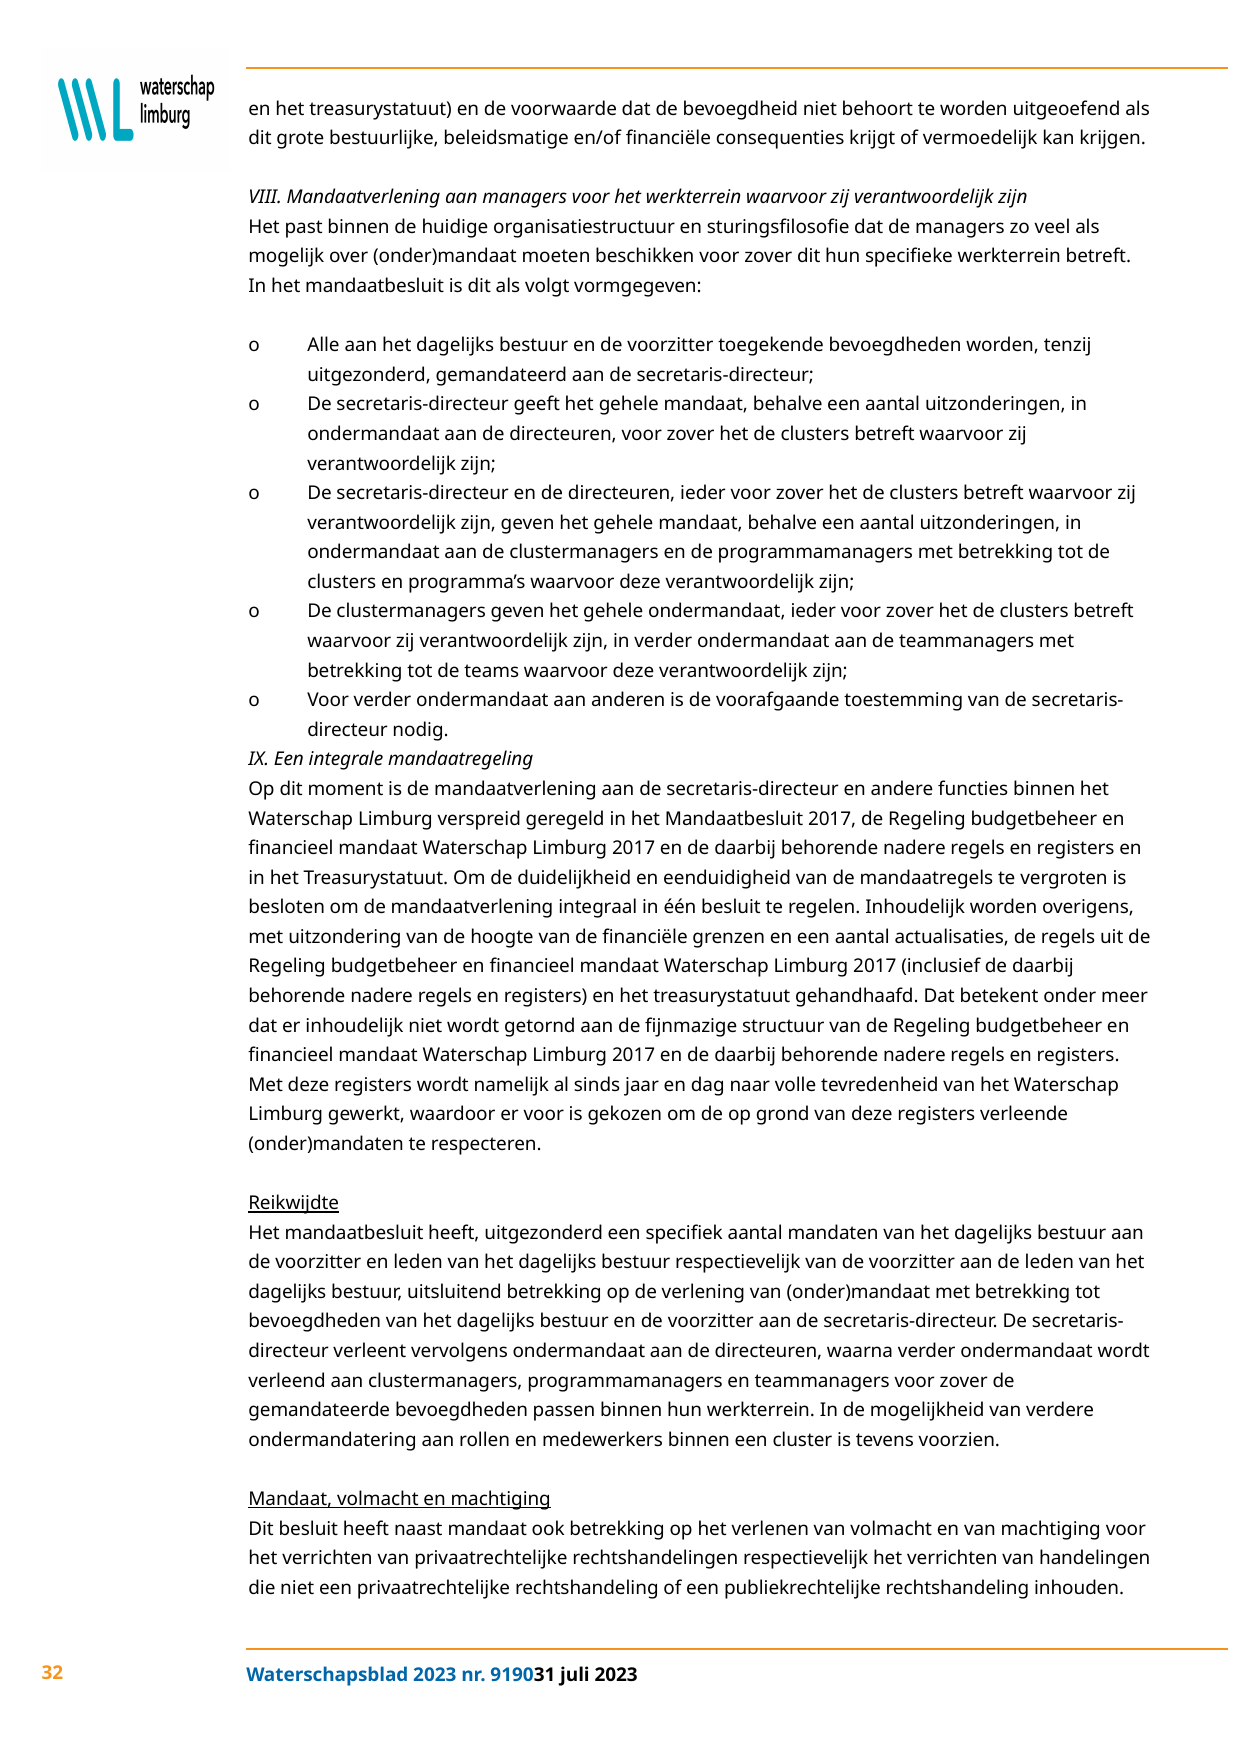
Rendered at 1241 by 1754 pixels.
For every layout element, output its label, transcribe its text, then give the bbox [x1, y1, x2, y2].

list Alle aan het dagelijks bestuur en de voorzitter toegekende bevoegdheden worden, tenzij uitgezonderd, gemandateerd aan de secretaris-directeur; [248, 331, 1152, 387]
list De secretaris-directeur en de directeuren, ieder voor zover het de clusters betreft waarvoor zij verantwoordelijk zijn, geven het gehele mandaat, behalve een aantal uitzonderingen, in ondermandaat aan de clustermanagers en de programmamanagers met betrekking tot de clusters en programma’s waarvoor deze verantwoordelijk zijn; [248, 479, 1152, 594]
text en het treasurystatuut) en de voorwaarde dat de bevoegdheid niet behoort te worden uitgeoefend als dit grote bestuurlijke, beleidsmatige en/of financiële consequenties krijgt of vermoedelijk kan krijgen. [248, 95, 1152, 150]
text Het mandaatbesluit heeft, uitgezonderd een specifiek aantal mandaten van het dagelijks bestuur aan de voorzitter en leden van het dagelijks bestuur respectievelijk van de voorzitter aan de leden van het dagelijks bestuur, uitsluitend betrekking op de verlening van (onder)mandaat met betrekking tot bevoegdheden van het dagelijks bestuur en de voorzitter aan de secretaris-directeur. De secretaris-directeur verleent vervolgens ondermandaat aan de directeuren, waarna verder ondermandaat wordt verleend aan clustermanagers, programmamanagers en teammanagers voor zover de gemandateerde bevoegdheden passen binnen hun werkterrein. In de mogelijkheid van verdere ondermandatering aan rollen en medewerkers binnen een cluster is tevens voorzien. [248, 1219, 1152, 1452]
text IX. Een integrale mandaatregeling [248, 746, 1152, 771]
list De secretaris-directeur geeft het gehele mandaat, behalve een aantal uitzonderingen, in ondermandaat aan de directeuren, voor zover het de clusters betreft waarvoor zij verantwoordelijk zijn; [248, 391, 1152, 476]
list Voor verder ondermandaat aan anderen is de voorafgaande toestemming van de secretaris-directeur nodig. [248, 686, 1152, 742]
text VIII. Mandaatverlening aan managers voor het werkterrein waarvoor zij verantwoordelijk zijn [248, 183, 1152, 209]
text Het past binnen de huidige organisatiestructuur en sturingsfilosofie dat de managers zo veel als mogelijk over (onder)mandaat moeten beschikken voor zover dit hun specifieke werkterrein betreft. In het mandaatbesluit is dit als volgt vormgegeven: [248, 213, 1152, 298]
text Reikwijdte [248, 1189, 1152, 1215]
picture [41, 47, 231, 172]
list De clustermanagers geven het gehele ondermandaat, ieder voor zover het de clusters betreft waarvoor zij verantwoordelijk zijn, in verder ondermandaat aan de teammanagers met betrekking tot de teams waarvoor deze verantwoordelijk zijn; [248, 598, 1152, 683]
text Mandaat, volmacht en machtiging [248, 1485, 1152, 1511]
text Dit besluit heeft naast mandaat ook betrekking op het verlenen van volmacht en van machtiging voor het verrichten van privaatrechtelijke rechtshandelingen respectievelijk het verrichten van handelingen die niet een privaatrechtelijke rechtshandeling of een publiekrechtelijke rechtshandeling inhouden. [248, 1515, 1152, 1600]
text Op dit moment is de mandaatverlening aan de secretaris-directeur en andere functies binnen het Waterschap Limburg verspreid geregeld in het Mandaatbesluit 2017, de Regeling budgetbeheer en financieel mandaat Waterschap Limburg 2017 en de daarbij behorende nadere regels en registers en in het Treasurystatuut. Om de duidelijkheid en eenduidigheid van de mandaatregels te vergroten is besloten om de mandaatverlening integraal in één besluit te regelen. Inhoudelijk worden overigens, met uitzondering van de hoogte van de financiële grenzen en een aantal actualisaties, de regels uit de Regeling budgetbeheer en financieel mandaat Waterschap Limburg 2017 (inclusief de daarbij behorende nadere regels en registers) en het treasurystatuut gehandhaafd. Dat betekent onder meer dat er inhoudelijk niet wordt getornd aan de fijnmazige structuur van de Regeling budgetbeheer en financieel mandaat Waterschap Limburg 2017 en de daarbij behorende nadere regels en registers. Met deze registers wordt namelijk al sinds jaar en dag naar volle tevredenheid van het Waterschap Limburg gewerkt, waardoor er voor is gekozen om de op grond van deze registers verleende (onder)mandaten te respecteren. [248, 775, 1152, 1156]
